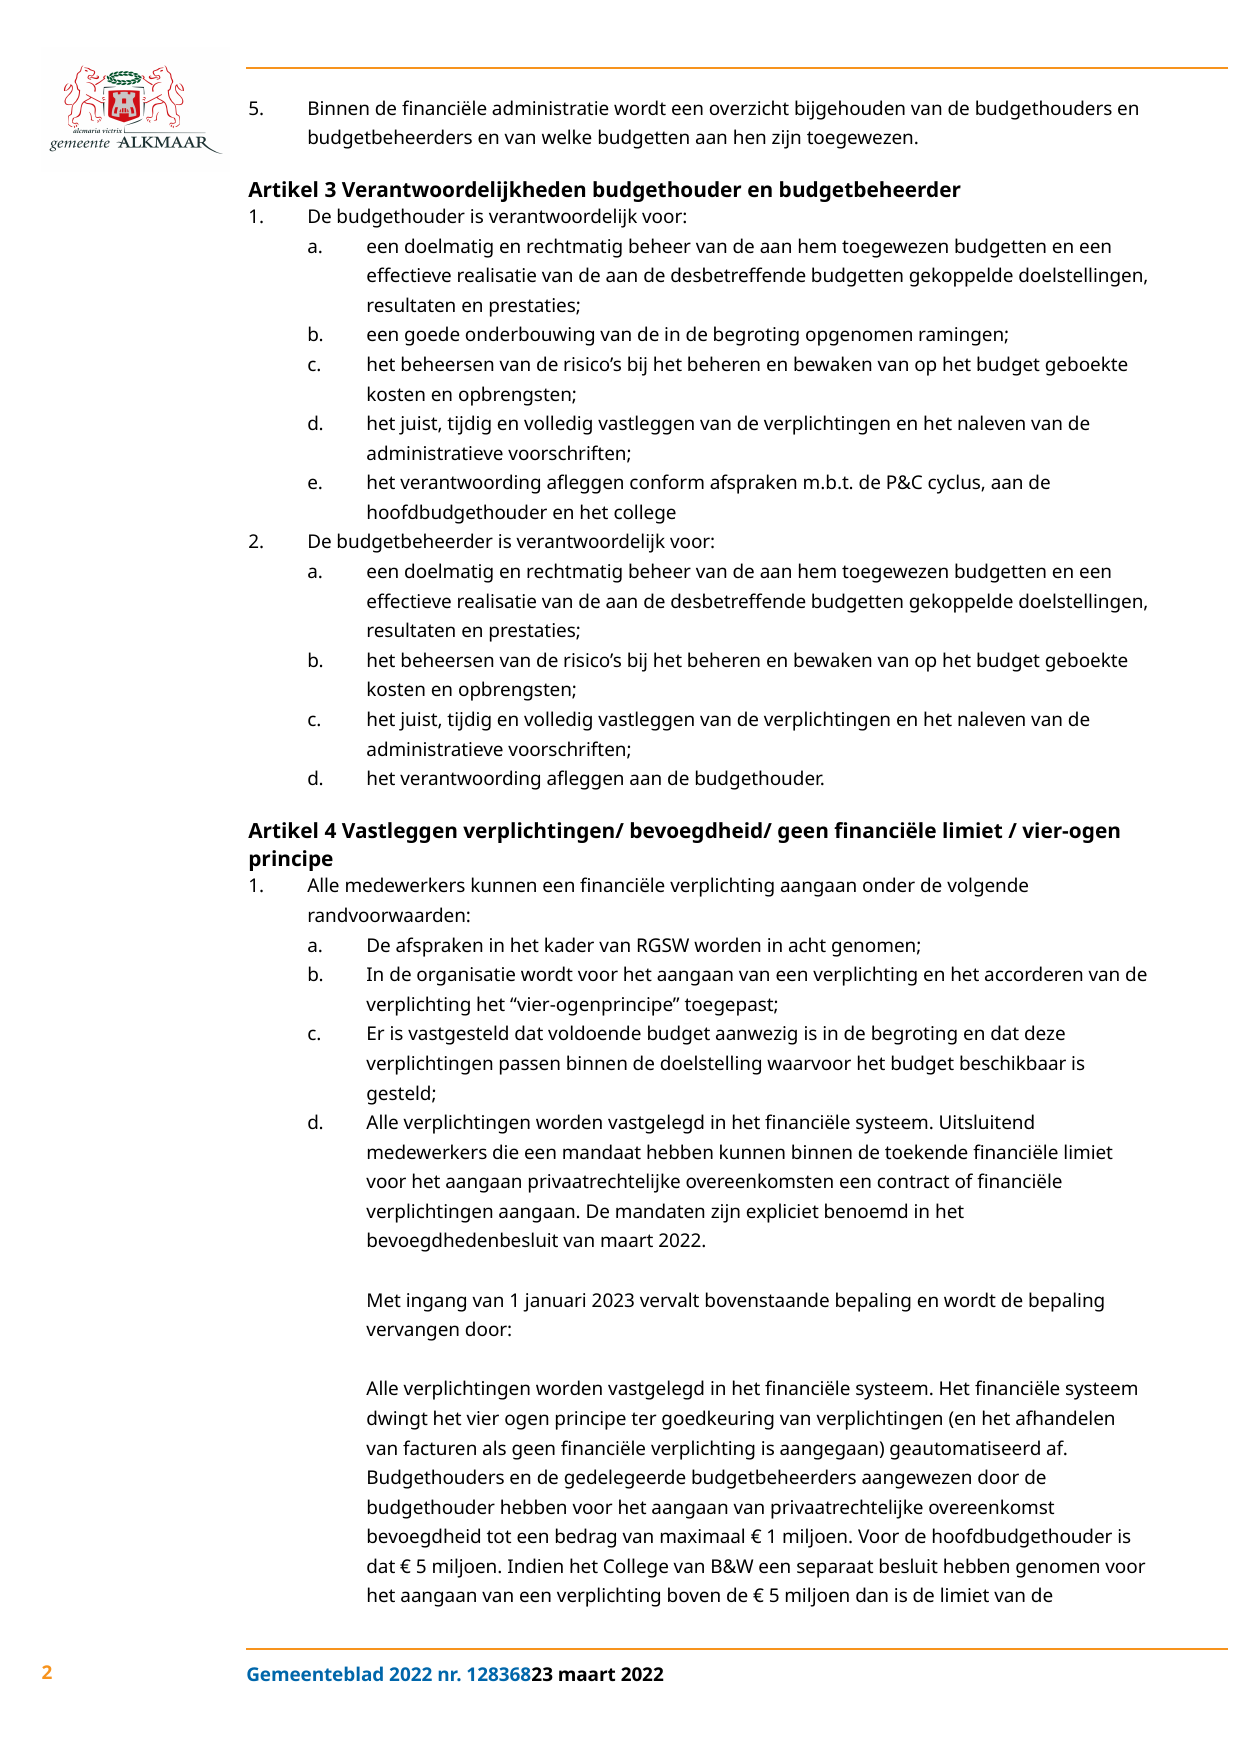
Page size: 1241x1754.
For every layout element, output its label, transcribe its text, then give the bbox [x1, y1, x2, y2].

list Alle verplichtingen worden vastgelegd in het financiële systeem. Het financiële systeem dwingt het vier ogen principe ter goedkeuring van verplichtingen (en het afhandelen van facturen als geen financiële verplichting is aangegaan) geautomatiseerd af. Budgethouders en de gedelegeerde budgetbeheerders aangewezen door de budgethouder hebben voor het aangaan van privaatrechtelijke overeenkomst bevoegdheid tot een bedrag van maximaal € 1 miljoen. Voor de hoofdbudgethouder is dat € 5 miljoen. Indien het College van B&W een separaat besluit hebben genomen voor het aangaan van een verplichting boven de € 5 miljoen dan is de limiet van de [307, 1376, 1152, 1608]
list het beheersen van de risico’s bij het beheren en bewaken van op het budget geboekte kosten en opbrengsten; [307, 647, 1152, 702]
list Met ingang van 1 januari 2023 vervalt bovenstaande bepaling en wordt de bepaling vervangen door: [307, 1287, 1152, 1342]
list Er is vastgesteld dat voldoende budget aanwezig is in de begroting en dat deze verplichtingen passen binnen de doelstelling waarvoor het budget beschikbaar is gesteld; [307, 1021, 1152, 1105]
text Artikel 4 Vastleggen verplichtingen/ bevoegdheid/ geen financiële limiet / vier-ogen principe [248, 816, 1152, 873]
list De budgethouder is verantwoordelijk voor: [248, 203, 1152, 229]
list De afspraken in het kader van RGSW worden in acht genomen; [307, 932, 1152, 957]
list Alle verplichtingen worden vastgelegd in het financiële systeem. Uitsluitend medewerkers die een mandaat hebben kunnen binnen de toekende financiële limiet voor het aangaan privaatrechtelijke overeenkomsten een contract of financiële verplichtingen aangaan. De mandaten zijn expliciet benoemd in het bevoegdhedenbesluit van maart 2022. [307, 1109, 1152, 1253]
list een doelmatig en rechtmatig beheer van de aan hem toegewezen budgetten en een effectieve realisatie van de aan de desbetreffende budgetten gekoppelde doelstellingen, resultaten en prestaties; [307, 233, 1152, 318]
list het juist, tijdig en volledig vastleggen van de verplichtingen en het naleven van de administratieve voorschriften; [307, 410, 1152, 466]
list Binnen de financiële administratie wordt een overzicht bijgehouden van de budgethouders en budgetbeheerders en van welke budgetten aan hen zijn toegewezen. [248, 95, 1152, 150]
list In de organisatie wordt voor het aangaan van een verplichting en het accorderen van de verplichting het “vier-ogenprincipe” toegepast; [307, 961, 1152, 1017]
list een doelmatig en rechtmatig beheer van de aan hem toegewezen budgetten en een effectieve realisatie van de aan de desbetreffende budgetten gekoppelde doelstellingen, resultaten en prestaties; [307, 558, 1152, 643]
list een goede onderbouwing van de in de begroting opgenomen ramingen; [307, 322, 1152, 347]
picture [41, 47, 231, 172]
text Artikel 3 Verantwoordelijkheden budgethouder en budgetbeheerder [248, 175, 1152, 203]
list het juist, tijdig en volledig vastleggen van de verplichtingen en het naleven van de administratieve voorschriften; [307, 706, 1152, 761]
list De budgetbeheerder is verantwoordelijk voor: [248, 529, 1152, 554]
list het beheersen van de risico’s bij het beheren en bewaken van op het budget geboekte kosten en opbrengsten; [307, 351, 1152, 406]
list het verantwoording afleggen aan de budgethouder. [307, 765, 1152, 791]
list Alle medewerkers kunnen een financiële verplichting aangaan onder de volgende randvoorwaarden: [248, 873, 1152, 928]
list het verantwoording afleggen conform afspraken m.b.t. de P&C cyclus, aan de hoofdbudgethouder en het college [307, 469, 1152, 525]
